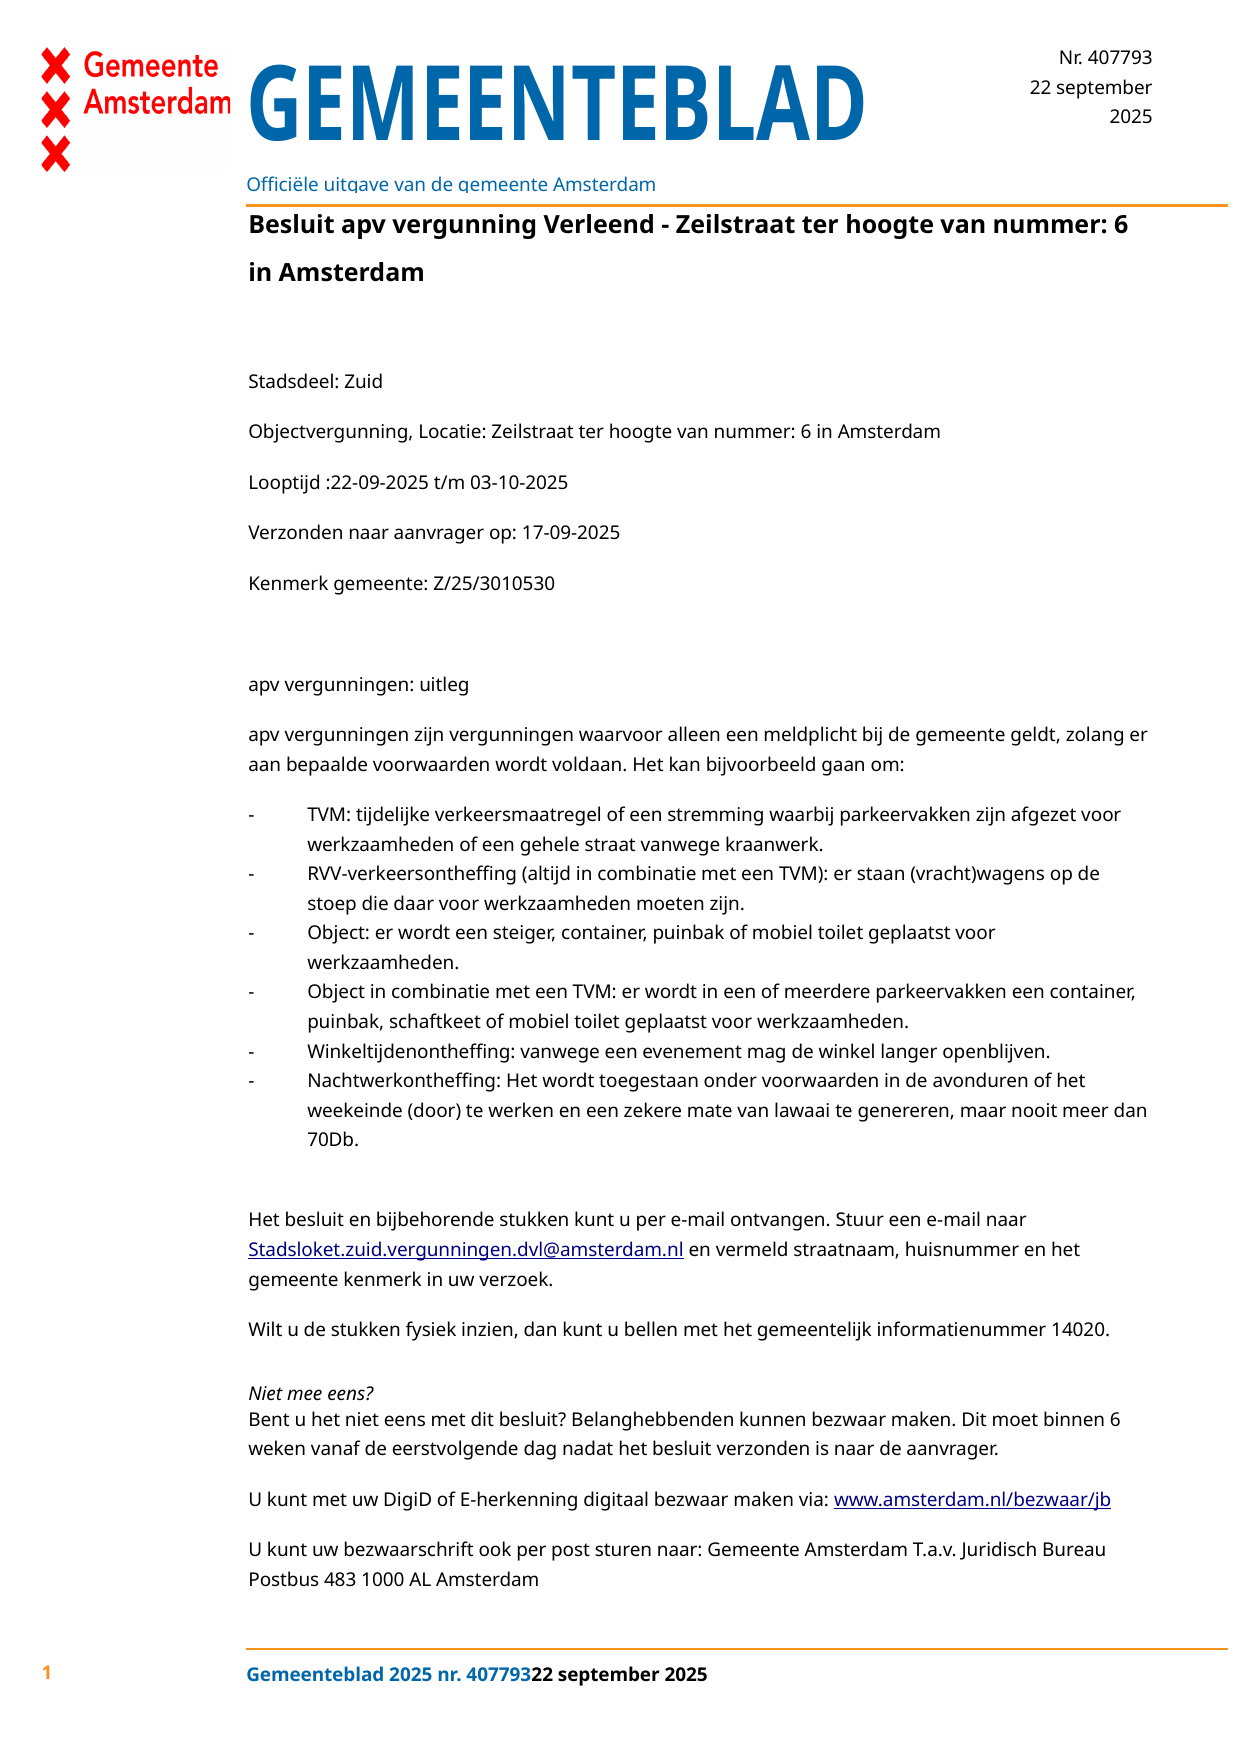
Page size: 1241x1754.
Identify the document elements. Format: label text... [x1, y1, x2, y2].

list Object: er wordt een steiger, container, puinbak of mobiel toilet geplaatst voor werkzaamheden. [248, 919, 1152, 975]
text U kunt met uw DigiD of E-herkenning digitaal bezwaar maken via: www.amsterdam.nl/bezwaar/jb [248, 1486, 1152, 1512]
text Bent u het niet eens met dit besluit? Belanghebbenden kunnen bezwaar maken. Dit moet binnen 6 weken vanaf de eerstvolgende dag nadat het besluit verzonden is naar de aanvrager. [248, 1406, 1152, 1461]
list Object in combinatie met een TVM: er wordt in een of meerdere parkeervakken een container, puinbak, schaftkeet of mobiel toilet geplaatst voor werkzaamheden. [248, 979, 1152, 1034]
picture [41, 47, 231, 172]
text Looptijd :22-09-2025 t/m 03-10-2025 [248, 469, 1152, 495]
text U kunt uw bezwaarschrift ook per post sturen naar: Gemeente Amsterdam T.a.v. Juridisch Bureau Postbus 483 1000 AL Amsterdam [248, 1536, 1152, 1592]
text Wilt u de stukken fysiek inzien, dan kunt u bellen met het gemeentelijk informatienummer 14020. [248, 1316, 1152, 1342]
list TVM: tijdelijke verkeersmaatregel of een stremming waarbij parkeervakken zijn afgezet voor werkzaamheden of een gehele straat vanwege kraanwerk. [248, 801, 1152, 857]
text apv vergunningen zijn vergunningen waarvoor alleen een meldplicht bij de gemeente geldt, zolang er aan bepaalde voorwaarden wordt voldaan. Het kan bijvoorbeeld gaan om: [248, 721, 1152, 777]
text Stadsdeel: Zuid [248, 368, 1152, 394]
text Objectvergunning, Locatie: Zeilstraat ter hoogte van nummer: 6 in Amsterdam [248, 419, 1152, 444]
list Winkeltijdenontheffing: vanwege een evenement mag de winkel langer openblijven. [248, 1038, 1152, 1064]
list Nachtwerkontheffing: Het wordt toegestaan onder voorwaarden in de avonduren of het weekeinde (door) te werken en een zekere mate van lawaai te genereren, maar nooit meer dan 70Db. [248, 1067, 1152, 1152]
text apv vergunningen: uitleg [248, 671, 1152, 697]
list RVV-verkeersontheffing (altijd in combinatie met een TVM): er staan (vracht)wagens op de stoep die daar voor werkzaamheden moeten zijn. [248, 860, 1152, 916]
text Besluit apv vergunning Verleend - Zeilstraat ter hoogte van nummer: 6 in Amsterdam [248, 207, 1152, 288]
text Verzonden naar aanvrager op: 17-09-2025 [248, 519, 1152, 545]
text Niet mee eens? [248, 1380, 1152, 1406]
text Kenmerk gemeente: Z/25/3010530 [248, 570, 1152, 596]
text Het besluit en bijbehorende stukken kunt u per e-mail ontvangen. Stuur een e-mail naar Stadsloket.zuid.vergunningen.dvl@amsterdam.nl en vermeld straatnaam, huisnummer en het gemeente kenmerk in uw verzoek. [248, 1207, 1152, 1292]
